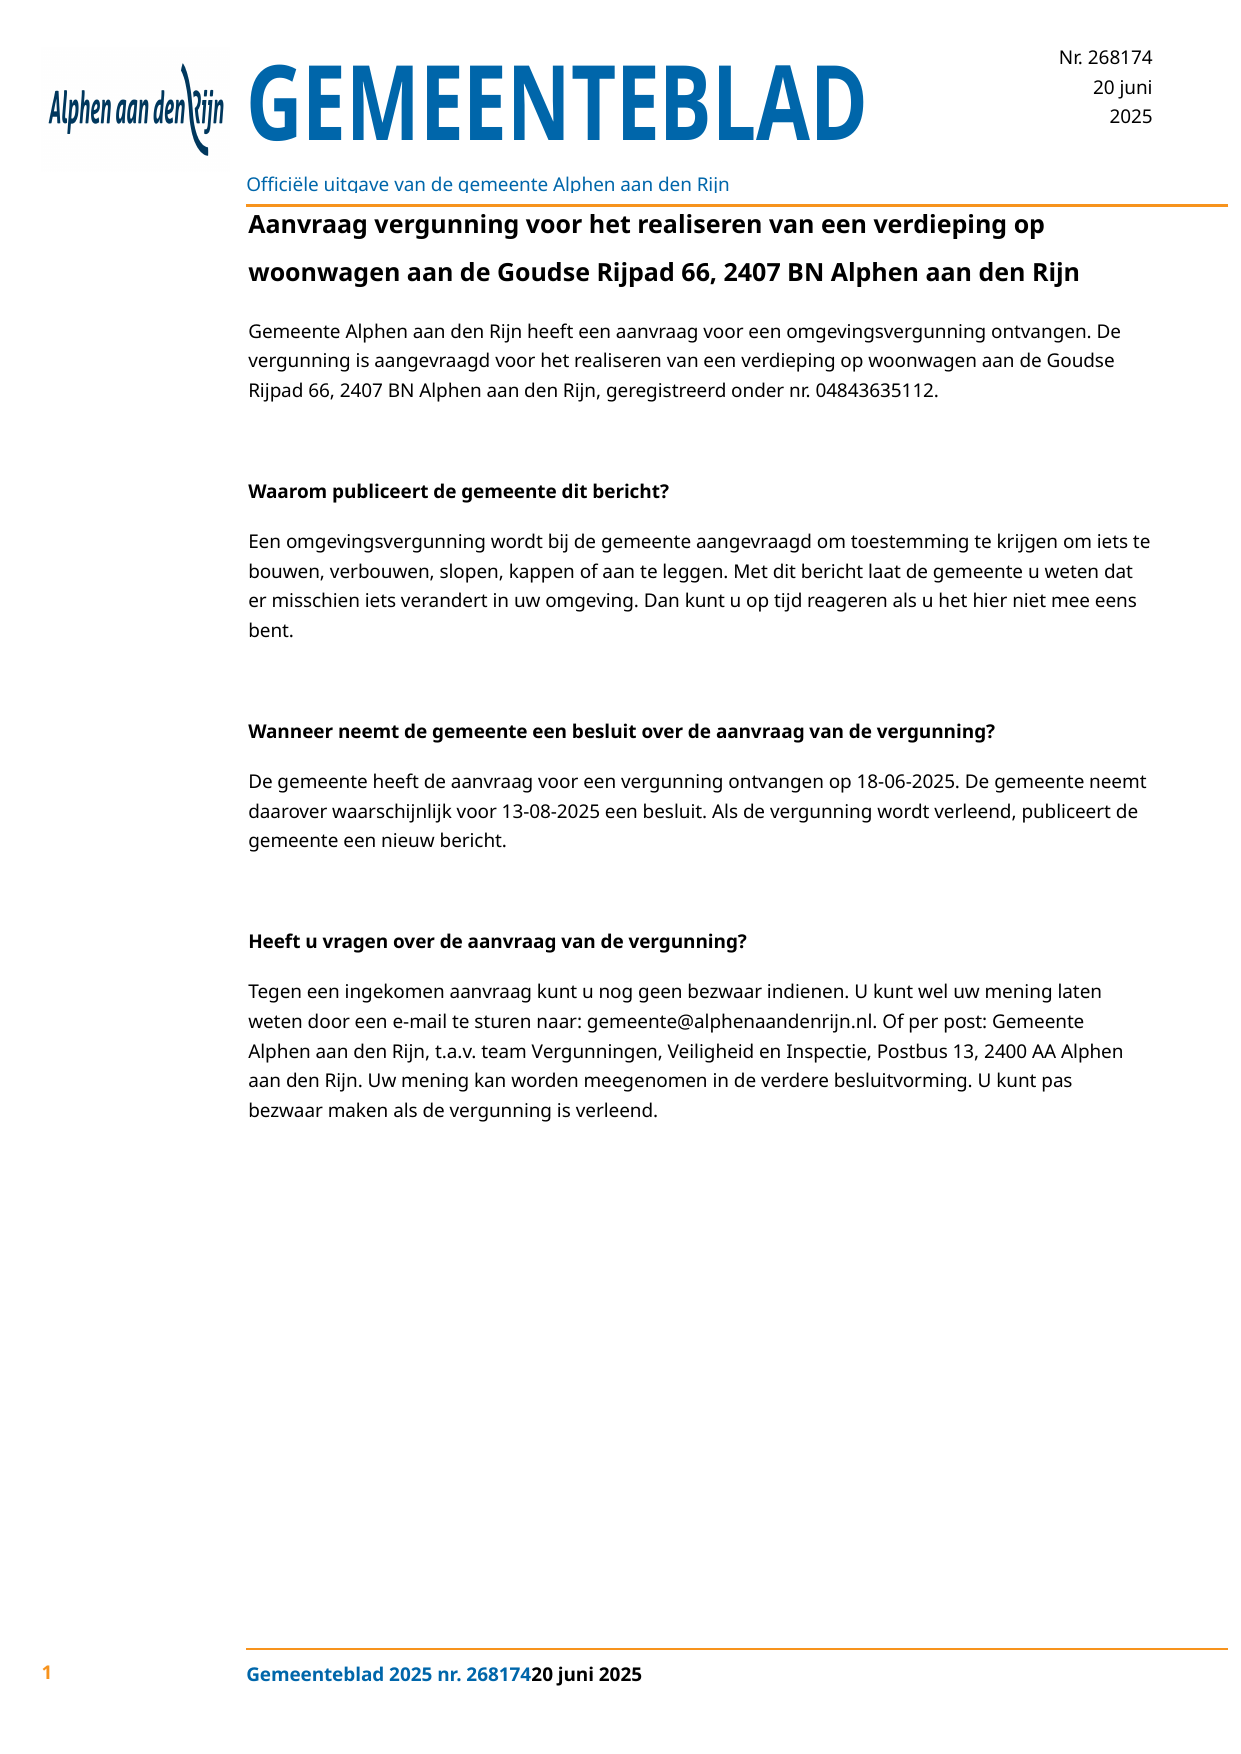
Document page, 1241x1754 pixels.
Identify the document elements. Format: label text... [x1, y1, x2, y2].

text Een omgevingsvergunning wordt bij de gemeente aangevraagd om toestemming te krijgen om iets te bouwen, verbouwen, slopen, kappen of aan te leggen. Met dit bericht laat de gemeente u weten dat er misschien iets verandert in uw omgeving. Dan kunt u op tijd reageren als u het hier niet mee eens bent. [248, 528, 1152, 643]
text Aanvraag vergunning voor het realiseren van een verdieping op woonwagen aan de Goudse Rijpad 66, 2407 BN Alphen aan den Rijn [248, 207, 1152, 288]
text Tegen een ingekomen aanvraag kunt u nog geen bezwaar indienen. U kunt wel uw mening laten weten door een e-mail te sturen naar: gemeente@alphenaandenrijn.nl. Of per post: Gemeente Alphen aan den Rijn, t.a.v. team Vergunningen, Veiligheid en Inspectie, Postbus 13, 2400 AA Alphen aan den Rijn. Uw mening kan worden meegenomen in de verdere besluitvorming. U kunt pas bezwaar maken als de vergunning is verleend. [248, 979, 1152, 1123]
text Waarom publiceert de gemeente dit bericht? [248, 478, 1152, 504]
text Heeft u vragen over de aanvraag van de vergunning? [248, 928, 1152, 954]
text De gemeente heeft de aanvraag voor een vergunning ontvangen op 18-06-2025. De gemeente neemt daarover waarschijnlijk voor 13-08-2025 een besluit. Als de vergunning wordt verleend, publiceert de gemeente een nieuw bericht. [248, 768, 1152, 853]
text Wanneer neemt de gemeente een besluit over de aanvraag van de vergunning? [248, 718, 1152, 744]
text Gemeente Alphen aan den Rijn heeft een aanvraag voor een omgevingsvergunning ontvangen. De vergunning is aangevraagd voor het realiseren van een verdieping op woonwagen aan de Goudse Rijpad 66, 2407 BN Alphen aan den Rijn, geregistreerd onder nr. 04843635112. [248, 318, 1152, 403]
picture [41, 47, 231, 172]
